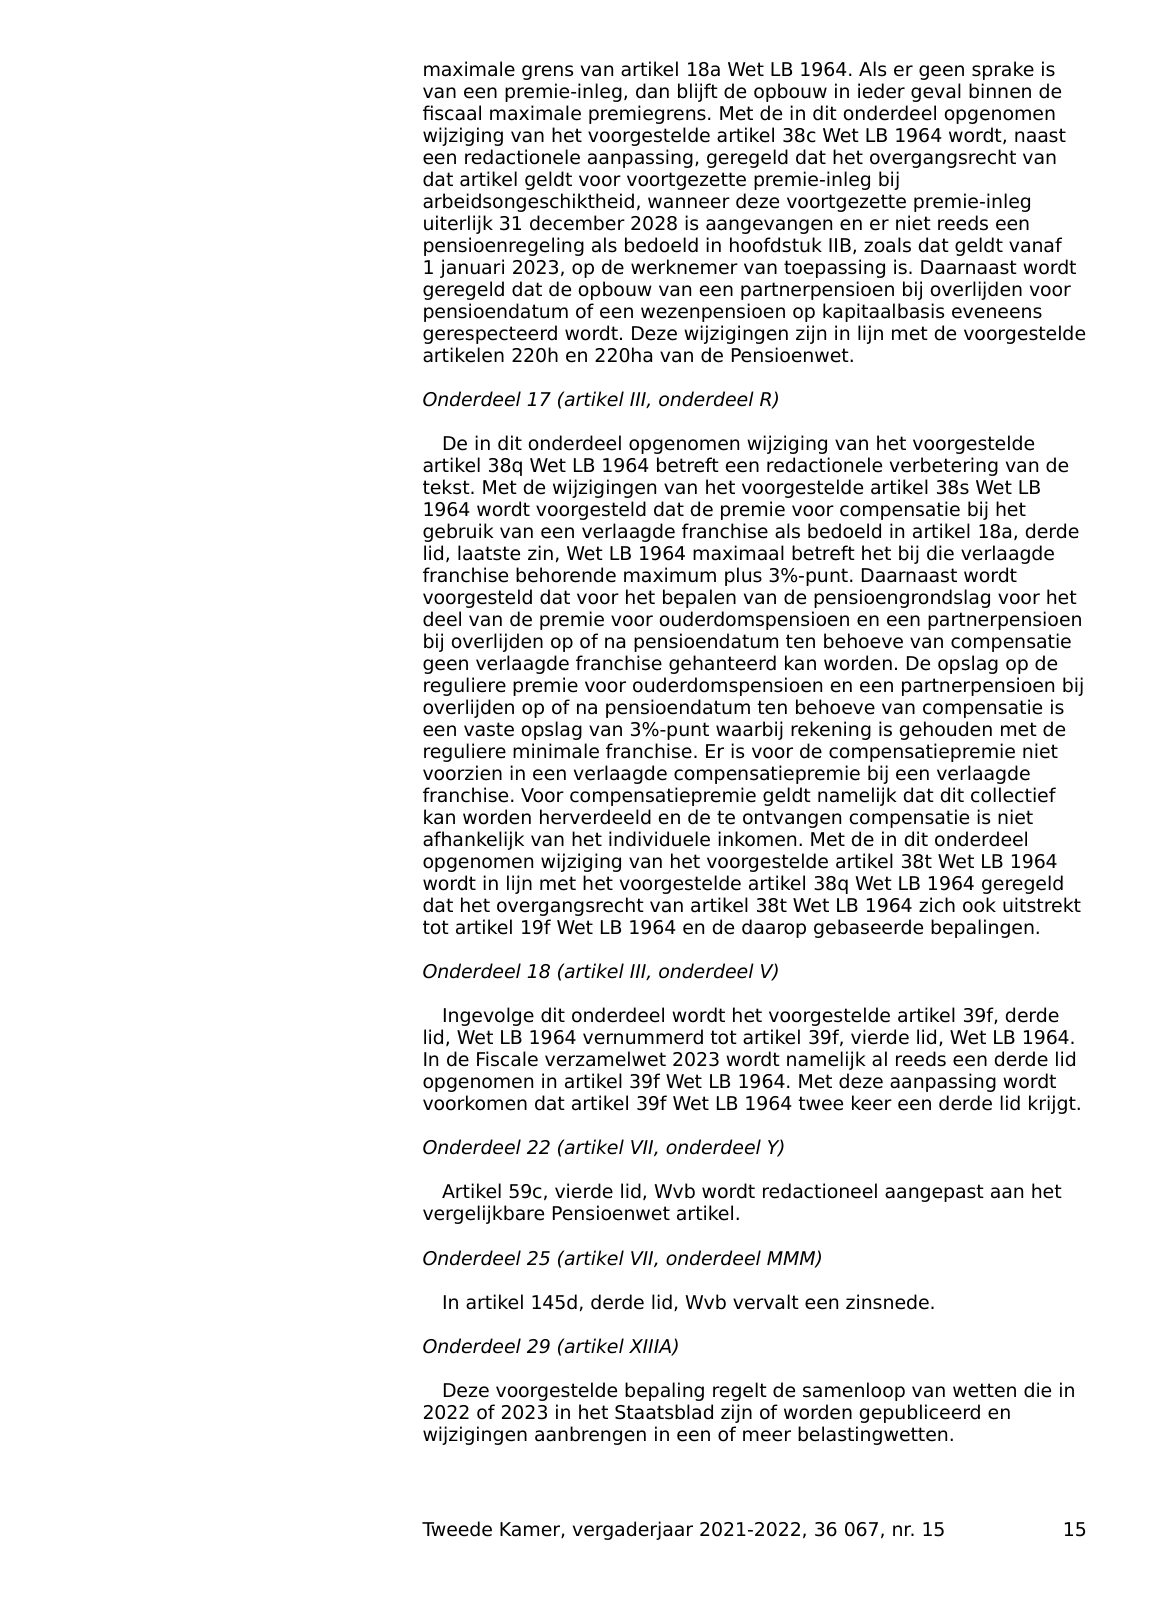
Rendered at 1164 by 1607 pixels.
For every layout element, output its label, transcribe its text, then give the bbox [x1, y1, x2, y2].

subtitle Onderdeel 18 (artikel III, onderdeel V) [422, 961, 1087, 983]
text In artikel 145d, derde lid, Wvb vervalt een zinsnede. [422, 1292, 1087, 1313]
subtitle Onderdeel 29 (artikel XIIIA) [422, 1336, 1087, 1358]
text De in dit onderdeel opgenomen wijziging van het voorgestelde artikel 38q Wet LB 1964 betreft een redactionele verbetering van de tekst. Met de wijzigingen van het voorgestelde artikel 38s Wet LB 1964 wordt voorgesteld dat de premie voor compensatie bij het gebruik van een verlaagde franchise als bedoeld in artikel 18a, derde lid, laatste zin, Wet LB 1964 maximaal betreft het bij die verlaagde franchise behorende maximum plus 3%-punt. Daarnaast wordt voorgesteld dat voor het bepalen van de pensioengrondslag voor het deel van de premie voor ouderdomspensioen en een partnerpensioen bij overlijden op of na pensioendatum ten behoeve van compensatie geen verlaagde franchise gehanteerd kan worden. De opslag op de reguliere premie voor ouderdomspensioen en een partnerpensioen bij overlijden op of na pensioendatum ten behoeve van compensatie is een vaste opslag van 3%-punt waarbij rekening is gehouden met de reguliere minimale franchise. Er is voor de compensatiepremie niet voorzien in een verlaagde compensatiepremie bij een verlaagde franchise. Voor compensatiepremie geldt namelijk dat dit collectief kan worden herverdeeld en de te ontvangen compensatie is niet afhankelijk van het individuele inkomen. Met de in dit onderdeel opgenomen wijziging van het voorgestelde artikel 38t Wet LB 1964 wordt in lijn met het voorgestelde artikel 38q Wet LB 1964 geregeld dat het overgangsrecht van artikel 38t Wet LB 1964 zich ook uitstrekt tot artikel 19f Wet LB 1964 en de daarop gebaseerde bepalingen. [422, 433, 1087, 939]
text Artikel 59c, vierde lid, Wvb wordt redactioneel aangepast aan het vergelijkbare Pensioenwet artikel. [422, 1181, 1087, 1225]
subtitle Onderdeel 25 (artikel VII, onderdeel MMM) [422, 1247, 1087, 1269]
text Deze voorgestelde bepaling regelt de samenloop van wetten die in 2022 of 2023 in het Staatsblad zijn of worden gepubliceerd en wijzigingen aanbrengen in een of meer belastingwetten. [422, 1380, 1087, 1446]
subtitle Onderdeel 17 (artikel III, onderdeel R) [422, 389, 1087, 411]
subtitle Onderdeel 22 (artikel VII, onderdeel Y) [422, 1137, 1087, 1159]
text Ingevolge dit onderdeel wordt het voorgestelde artikel 39f, derde lid, Wet LB 1964 vernummerd tot artikel 39f, vierde lid, Wet LB 1964. In de Fiscale verzamelwet 2023 wordt namelijk al reeds een derde lid opgenomen in artikel 39f Wet LB 1964. Met deze aanpassing wordt voorkomen dat artikel 39f Wet LB 1964 twee keer een derde lid krijgt. [422, 1005, 1087, 1115]
text maximale grens van artikel 18a Wet LB 1964. Als er geen sprake is van een premie-inleg, dan blijft de opbouw in ieder geval binnen de fiscaal maximale premiegrens. Met de in dit onderdeel opgenomen wijziging van het voorgestelde artikel 38c Wet LB 1964 wordt, naast een redactionele aanpassing, geregeld dat het overgangsrecht van dat artikel geldt voor voortgezette premie-inleg bij arbeidsongeschiktheid, wanneer deze voortgezette premie-inleg uiterlijk 31 december 2028 is aangevangen en er niet reeds een pensioenregeling als bedoeld in hoofdstuk IIB, zoals dat geldt vanaf 1 januari 2023, op de werknemer van toepassing is. Daarnaast wordt geregeld dat de opbouw van een partnerpensioen bij overlijden voor pensioendatum of een wezenpensioen op kapitaalbasis eveneens gerespecteerd wordt. Deze wijzigingen zijn in lijn met de voorgestelde artikelen 220h en 220ha van de Pensioenwet. [422, 59, 1087, 367]
